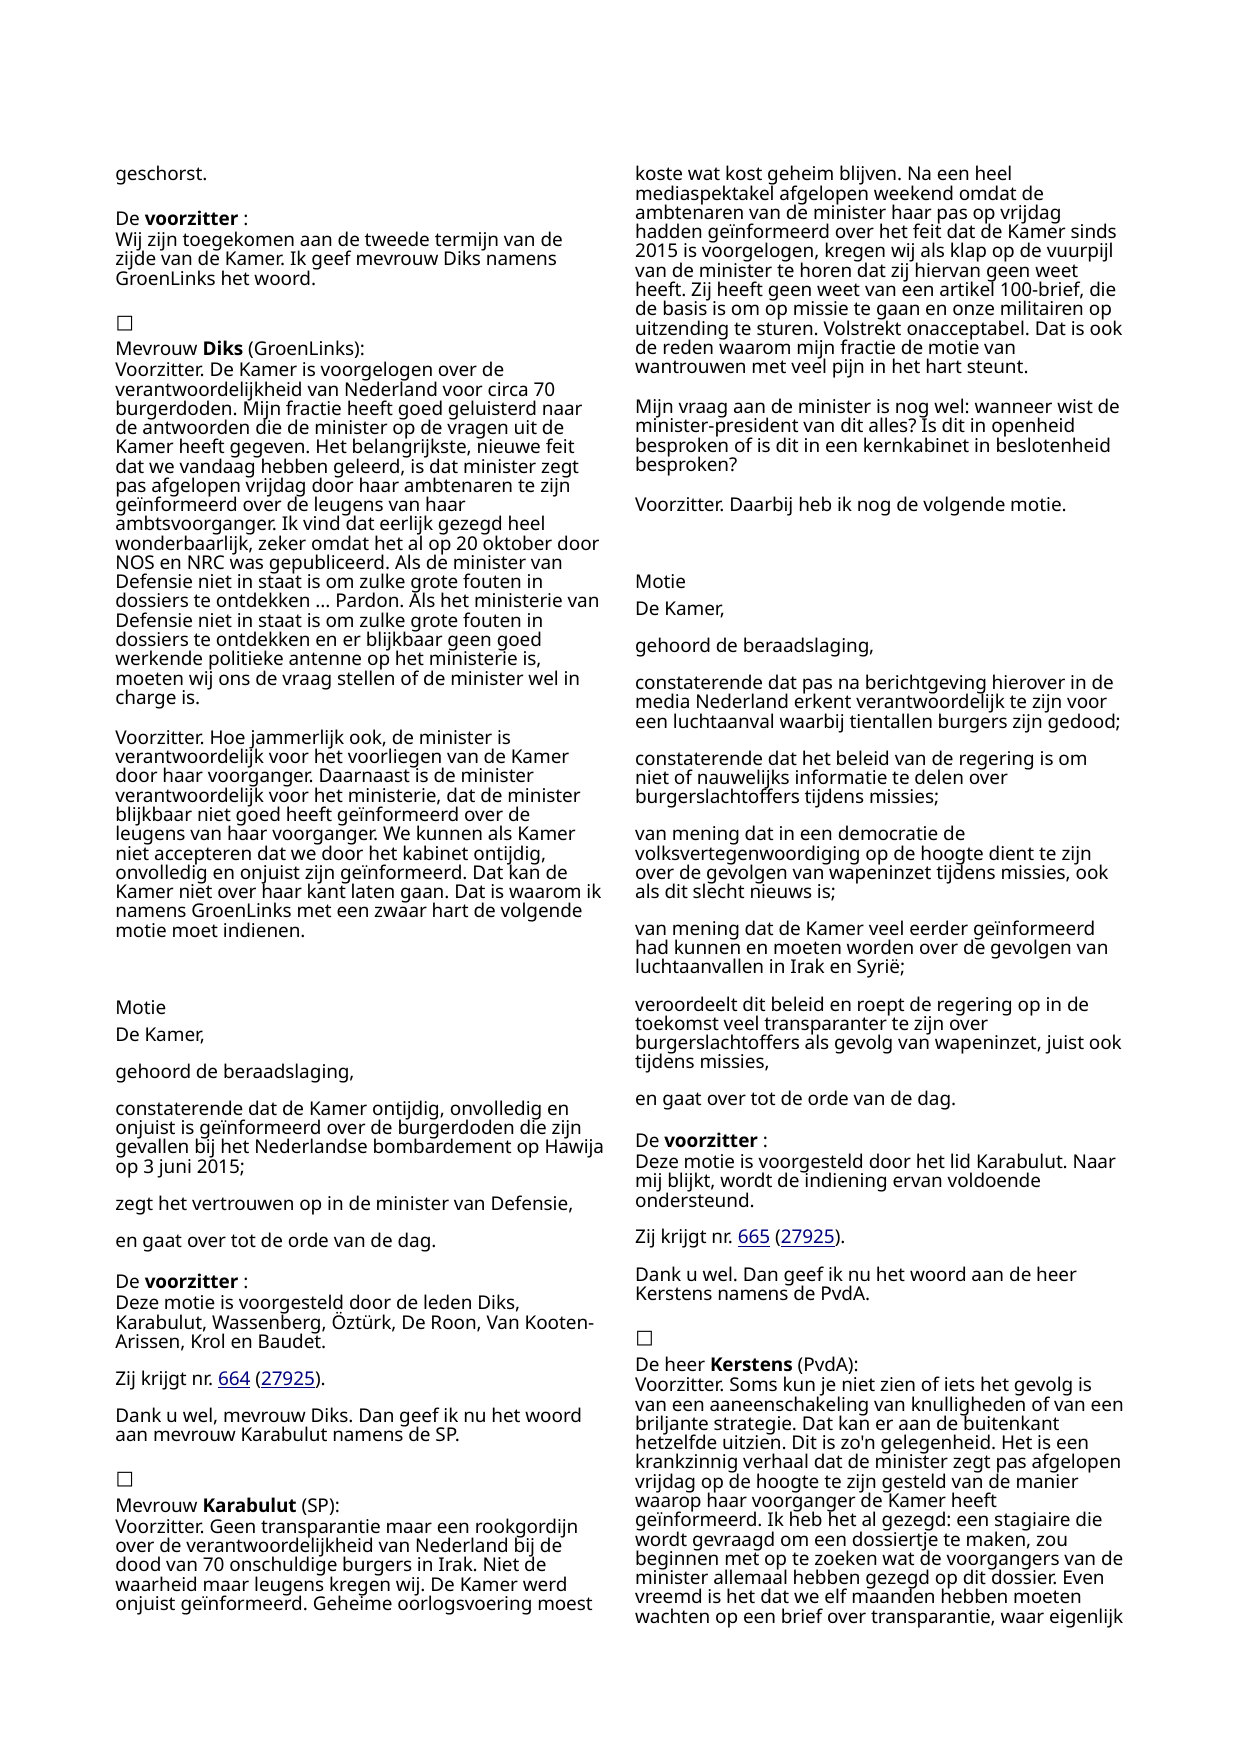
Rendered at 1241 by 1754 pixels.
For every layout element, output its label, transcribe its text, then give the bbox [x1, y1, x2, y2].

text constaterende dat de Kamer ontijdig, onvolledig en onjuist is geïnformeerd over de burgerdoden die zijn gevallen bij het Nederlandse bombardement op Hawija op 3 juni 2015; [115, 1100, 605, 1177]
text Dank u wel. Dan geef ik nu het woord aan de heer Kerstens namens de PvdA. [635, 1266, 1125, 1304]
text Voorzitter. Hoe jammerlijk ook, de minister is verantwoordelijk voor het voorliegen van de Kamer door haar voorganger. Daarnaast is de minister verantwoordelijk voor het ministerie, dat de minister blijkbaar niet goed heeft geïnformeerd over de leugens van haar voorganger. We kunnen als Kamer niet accepteren dat we door het kabinet ontijdig, onvolledig en onjuist zijn geïnformeerd. Dat kan de Kamer niet over haar kant laten gaan. Dat is waarom ik namens GroenLinks met een zwaar hart de volgende motie moet indienen. [115, 729, 605, 941]
text Dank u wel, mevrouw Diks. Dan geef ik nu het woord aan mevrouw Karabulut namens de SP. [115, 1407, 605, 1446]
text De voorzitter : [115, 1269, 605, 1294]
text gehoord de beraadslaging, [635, 637, 1125, 656]
text constaterende dat pas na berichtgeving hierover in de media Nederland erkent verantwoordelijk te zijn voor een luchtaanval waarbij tientallen burgers zijn gedood; [635, 674, 1125, 732]
text Deze motie is voorgesteld door de leden Diks, Karabulut, Wassenberg, Öztürk, De Roon, Van Kooten-Arissen, Krol en Baudet. [115, 1294, 605, 1352]
text Voorzitter. Geen transparantie maar een rookgordijn over de verantwoordelijkheid van Nederland bij de dood van 70 onschuldige burgers in Irak. Niet de waarheid maar leugens kregen wij. De Kamer werd onjuist geïnformeerd. Geheime oorlogsvoering moest [115, 1518, 605, 1614]
text ⬜ [635, 1325, 1125, 1351]
text De voorzitter : [115, 205, 605, 231]
text De Kamer, [635, 600, 1125, 619]
text zegt het vertrouwen op in de minister van Defensie, [115, 1195, 605, 1214]
text Motie [635, 568, 1125, 594]
text Voorzitter. Daarbij heb ik nog de volgende motie. [635, 496, 1125, 515]
text geschorst. [115, 165, 605, 184]
text en gaat over tot de orde van de dag. [115, 1232, 605, 1251]
text van mening dat in een democratie de volksvertegenwoordiging op de hoogte dient te zijn over de gevolgen van wapeninzet tijdens missies, ook als dit slecht nieuws is; [635, 825, 1125, 902]
text De voorzitter : [635, 1127, 1125, 1153]
text gehoord de beraadslaging, [115, 1063, 605, 1082]
text ⬜ [115, 1466, 605, 1492]
text De heer Kerstens (PvdA): [635, 1351, 1125, 1376]
text Zij krijgt nr. 664 (27925). [115, 1370, 605, 1389]
text Mijn vraag aan de minister is nog wel: wanneer wist de minister-president van dit alles? Is dit in openheid besproken of is dit in een kernkabinet in beslotenheid besproken? [635, 398, 1125, 475]
text De Kamer, [115, 1026, 605, 1045]
text Wij zijn toegekomen aan de tweede termijn van de zijde van de Kamer. Ik geef mevrouw Diks namens GroenLinks het woord. [115, 231, 605, 289]
text Mevrouw Karabulut (SP): [115, 1492, 605, 1518]
text Zij krijgt nr. 665 (27925). [635, 1228, 1125, 1248]
text Deze motie is voorgesteld door het lid Karabulut. Naar mij blijkt, wordt de indiening ervan voldoende ondersteund. [635, 1153, 1125, 1211]
text van mening dat de Kamer veel eerder geïnformeerd had kunnen en moeten worden over de gevolgen van luchtaanvallen in Irak en Syrië; [635, 920, 1125, 978]
text Voorzitter. De Kamer is voorgelogen over de verantwoordelijkheid van Nederland voor circa 70 burgerdoden. Mijn fractie heeft goed geluisterd naar de antwoorden die de minister op de vragen uit de Kamer heeft gegeven. Het belangrijkste, nieuwe feit dat we vandaag hebben geleerd, is dat minister zegt pas afgelopen vrijdag door haar ambtenaren te zijn geïnformeerd over de leugens van haar ambtsvoorganger. Ik vind dat eerlijk gezegd heel wonderbaarlijk, zeker omdat het al op 20 oktober door NOS en NRC was gepubliceerd. Als de minister van Defensie niet in staat is om zulke grote fouten in dossiers te ontdekken ... Pardon. Als het ministerie van Defensie niet in staat is om zulke grote fouten in dossiers te ontdekken en er blijkbaar geen goed werkende politieke antenne op het ministerie is, moeten wij ons de vraag stellen of de minister wel in charge is. [115, 361, 605, 708]
text en gaat over tot de orde van de dag. [635, 1090, 1125, 1109]
text koste wat kost geheim blijven. Na een heel mediaspektakel afgelopen weekend omdat de ambtenaren van de minister haar pas op vrijdag hadden geïnformeerd over het feit dat de Kamer sinds 2015 is voorgelogen, kregen wij als klap op de vuurpijl van de minister te horen dat zij hiervan geen weet heeft. Zij heeft geen weet van een artikel 100-brief, die de basis is om op missie te gaan en onze militairen op uitzending te sturen. Volstrekt onacceptabel. Dat is ook de reden waarom mijn fractie de motie van wantrouwen met veel pijn in het hart steunt. [635, 165, 1125, 377]
text constaterende dat het beleid van de regering is om niet of nauwelijks informatie te delen over burgerslachtoffers tijdens missies; [635, 750, 1125, 807]
text Mevrouw Diks (GroenLinks): [115, 336, 605, 361]
text Voorzitter. Soms kun je niet zien of iets het gevolg is van een aaneenschakeling van knulligheden of van een briljante strategie. Dat kan er aan de buitenkant hetzelfde uitzien. Dit is zo'n gelegenheid. Het is een krankzinnig verhaal dat de minister zegt pas afgelopen vrijdag op de hoogte te zijn gesteld van de manier waarop haar voorganger de Kamer heeft geïnformeerd. Ik heb het al gezegd: een stagiaire die wordt gevraagd om een dossiertje te maken, zou beginnen met op te zoeken wat de voorgangers van de minister allemaal hebben gezegd op dit dossier. Even vreemd is het dat we elf maanden hebben moeten wachten op een brief over transparantie, waar eigenlijk [635, 1376, 1125, 1627]
text ⬜ [115, 310, 605, 336]
text veroordeelt dit beleid en roept de regering op in de toekomst veel transparanter te zijn over burgerslachtoffers als gevolg van wapeninzet, juist ook tijdens missies, [635, 996, 1125, 1073]
text Motie [115, 994, 605, 1020]
